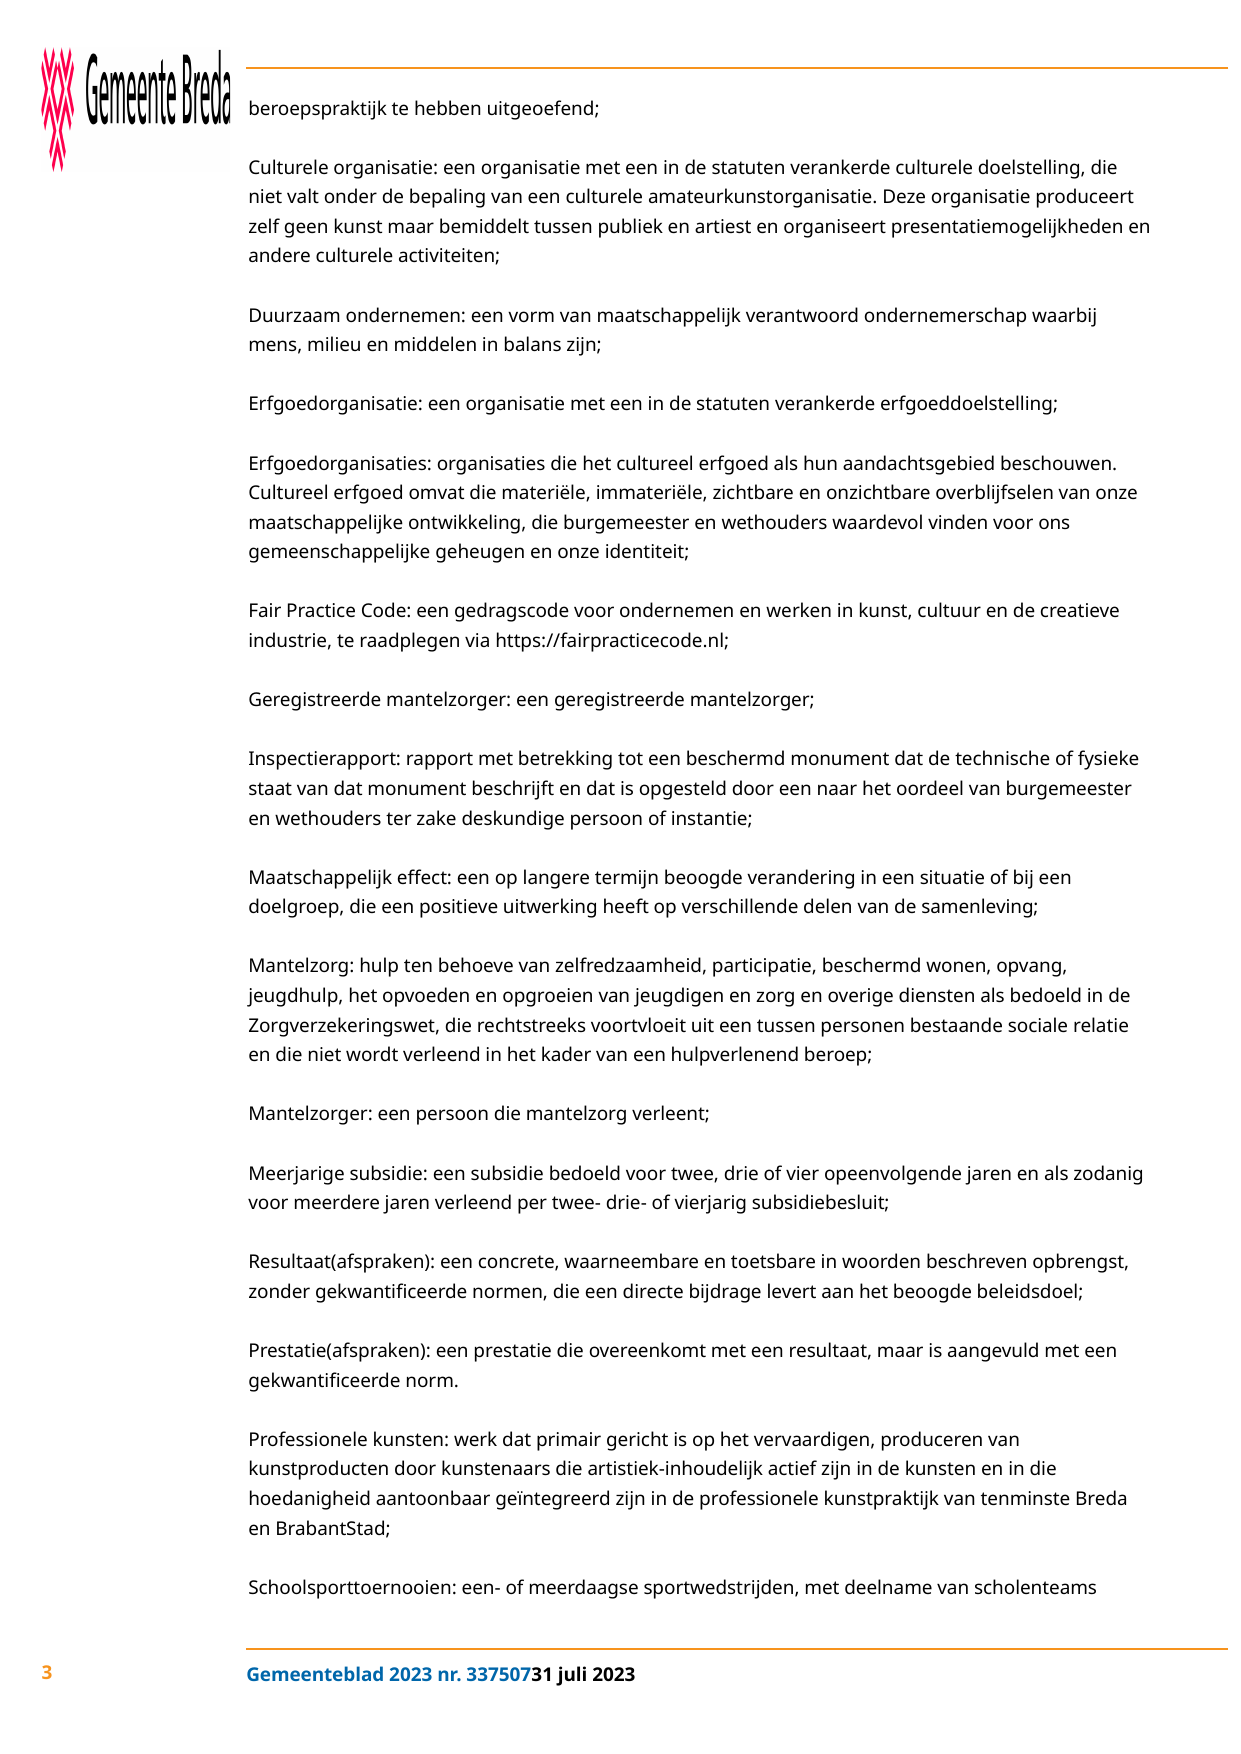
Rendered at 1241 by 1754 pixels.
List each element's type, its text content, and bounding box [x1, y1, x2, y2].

text Meerjarige subsidie: een subsidie bedoeld voor twee, drie of vier opeenvolgende jaren en als zodanig voor meerdere jaren verleend per twee- drie- of vierjarig subsidiebesluit; [248, 1160, 1152, 1215]
text Culturele organisatie: een organisatie met een in de statuten verankerde culturele doelstelling, die niet valt onder de bepaling van een culturele amateurkunstorganisatie. Deze organisatie produceert zelf geen kunst maar bemiddelt tussen publiek en artiest en organiseert presentatiemogelijkheden en andere culturele activiteiten; [248, 154, 1152, 268]
text Inspectierapport: rapport met betrekking tot een beschermd monument dat de technische of fysieke staat van dat monument beschrijft en dat is opgesteld door een naar het oordeel van burgemeester en wethouders ter zake deskundige persoon of instantie; [248, 746, 1152, 831]
text Mantelzorg: hulp ten behoeve van zelfredzaamheid, participatie, beschermd wonen, opvang, jeugdhulp, het opvoeden en opgroeien van jeugdigen en zorg en overige diensten als bedoeld in de Zorgverzekeringswet, die rechtstreeks voortvloeit uit een tussen personen bestaande sociale relatie en die niet wordt verleend in het kader van een hulpverlenend beroep; [248, 953, 1152, 1067]
text Erfgoedorganisatie: een organisatie met een in de statuten verankerde erfgoeddoelstelling; [248, 391, 1152, 416]
text Duurzaam ondernemen: een vorm van maatschappelijk verantwoord ondernemerschap waarbij mens, milieu en middelen in balans zijn; [248, 302, 1152, 357]
text Geregistreerde mantelzorger: een geregistreerde mantelzorger; [248, 686, 1152, 712]
text beroepspraktijk te hebben uitgeoefend; [248, 95, 1152, 121]
text Resultaat(afspraken): een concrete, waarneembare en toetsbare in woorden beschreven opbrengst, zonder gekwantificeerde normen, die een directe bijdrage levert aan het beoogde beleidsdoel; [248, 1248, 1152, 1304]
text Prestatie(afspraken): een prestatie die overeenkomt met een resultaat, maar is aangevuld met een gekwantificeerde norm. [248, 1337, 1152, 1393]
text Maatschappelijk effect: een op langere termijn beoogde verandering in een situatie of bij een doelgroep, die een positieve uitwerking heeft op verschillende delen van de samenleving; [248, 864, 1152, 919]
text Mantelzorger: een persoon die mantelzorg verleent; [248, 1101, 1152, 1126]
text Fair Practice Code: een gedragscode voor ondernemen en werken in kunst, cultuur en de creatieve industrie, te raadplegen via https://fairpracticecode.nl; [248, 598, 1152, 653]
text Professionele kunsten: werk dat primair gericht is op het vervaardigen, produceren van kunstproducten door kunstenaars die artistiek-inhoudelijk actief zijn in de kunsten en in die hoedanigheid aantoonbaar geïntegreerd zijn in de professionele kunstpraktijk van tenminste Breda en BrabantStad; [248, 1426, 1152, 1541]
picture [41, 47, 231, 172]
text Schoolsporttoernooien: een- of meerdaagse sportwedstrijden, met deelname van scholenteams [248, 1574, 1152, 1600]
text Erfgoedorganisaties: organisaties die het cultureel erfgoed als hun aandachtsgebied beschouwen. Cultureel erfgoed omvat die materiële, immateriële, zichtbare en onzichtbare overblijfselen van onze maatschappelijke ontwikkeling, die burgemeester en wethouders waardevol vinden voor ons gemeenschappelijke geheugen en onze identiteit; [248, 450, 1152, 564]
